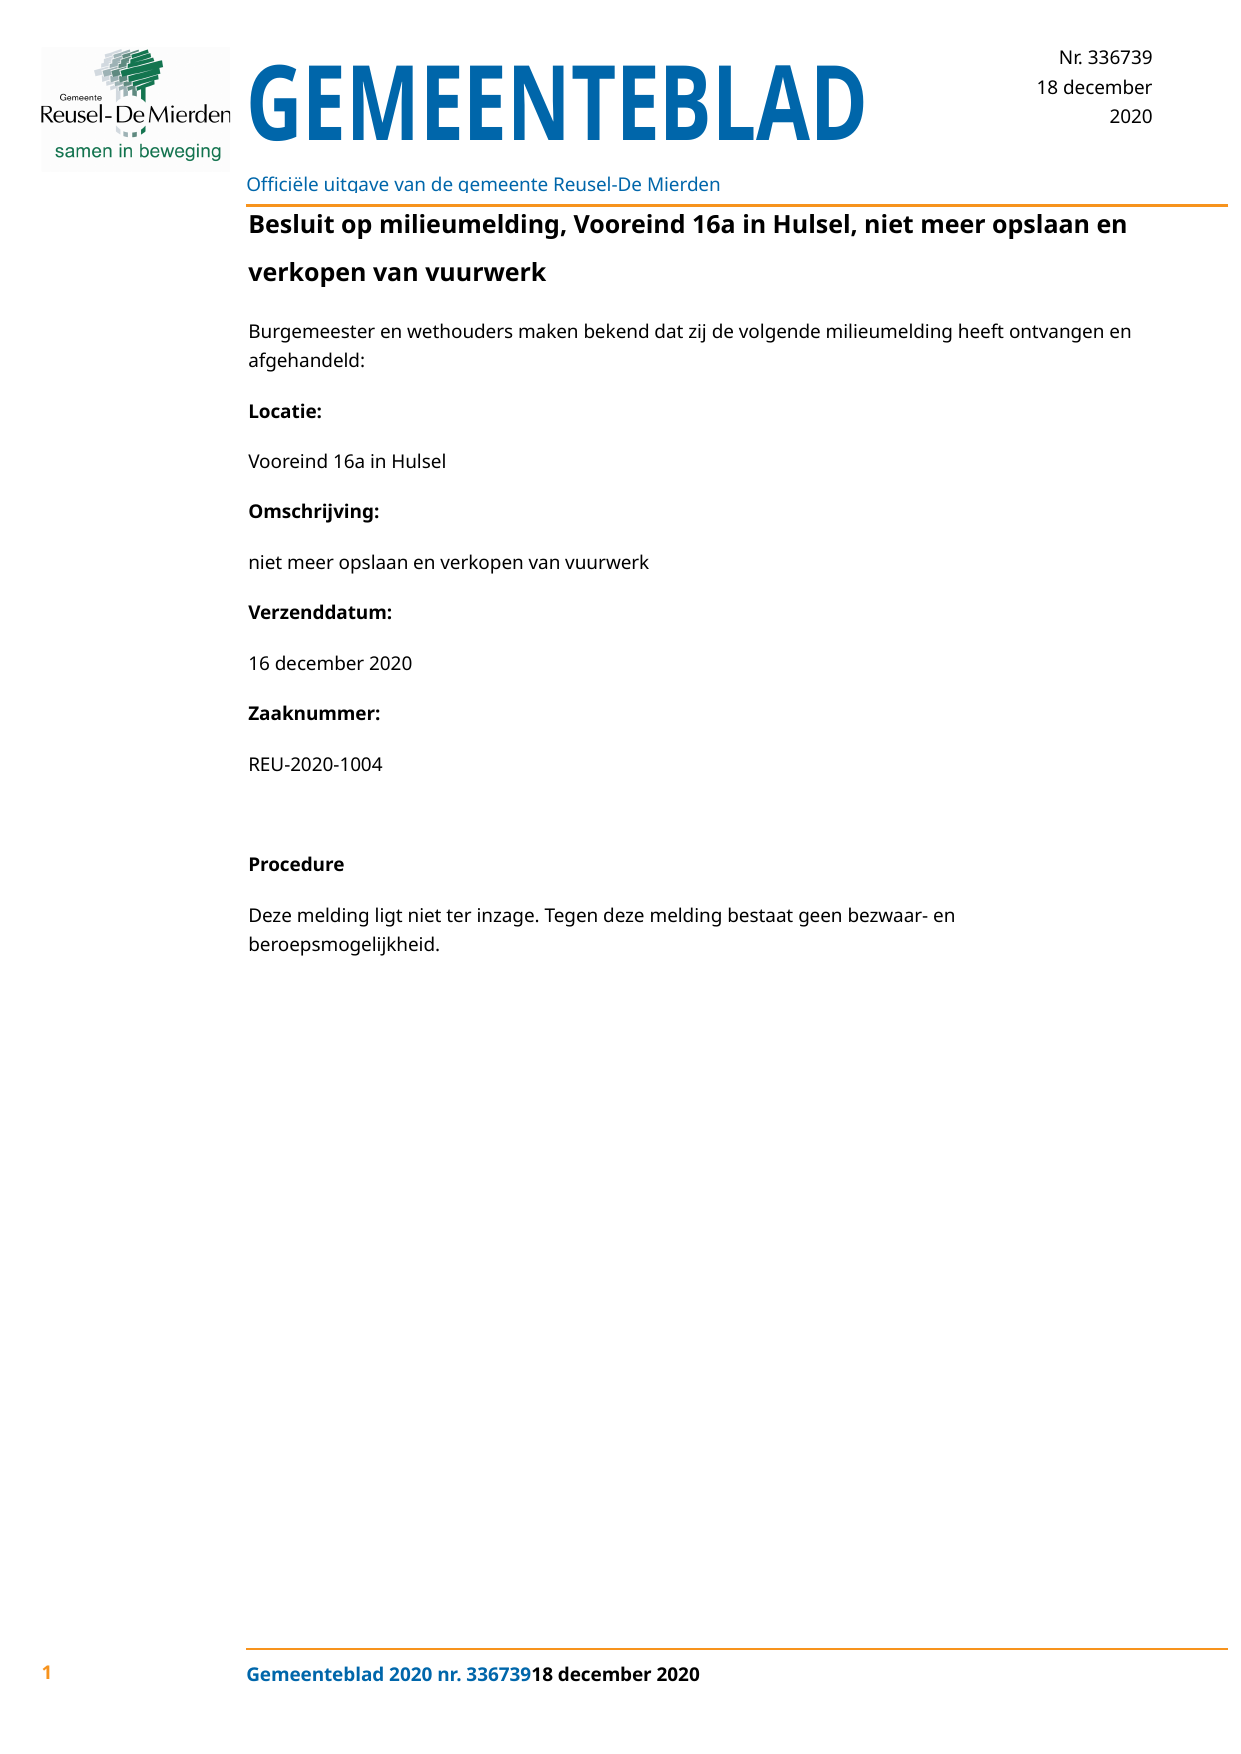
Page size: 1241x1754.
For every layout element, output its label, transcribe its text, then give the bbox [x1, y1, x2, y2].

text Verzenddatum: [248, 599, 1152, 625]
text Omschrijving: [248, 499, 1152, 524]
text Deze melding ligt niet ter inzage. Tegen deze melding bestaat geen bezwaar- en beroepsmogelijkheid. [248, 902, 1152, 957]
picture [41, 47, 231, 172]
text Besluit op milieumelding, Vooreind 16a in Hulsel, niet meer opslaan en verkopen van vuurwerk [248, 207, 1152, 288]
text REU-2020-1004 [248, 751, 1152, 777]
text Burgemeester en wethouders maken bekend dat zij de volgende milieumelding heeft ontvangen en afgehandeld: [248, 318, 1152, 373]
text niet meer opslaan en verkopen van vuurwerk [248, 549, 1152, 575]
text Zaaknummer: [248, 700, 1152, 726]
text Locatie: [248, 398, 1152, 424]
text 16 december 2020 [248, 650, 1152, 676]
text Procedure [248, 852, 1152, 877]
text Vooreind 16a in Hulsel [248, 448, 1152, 474]
